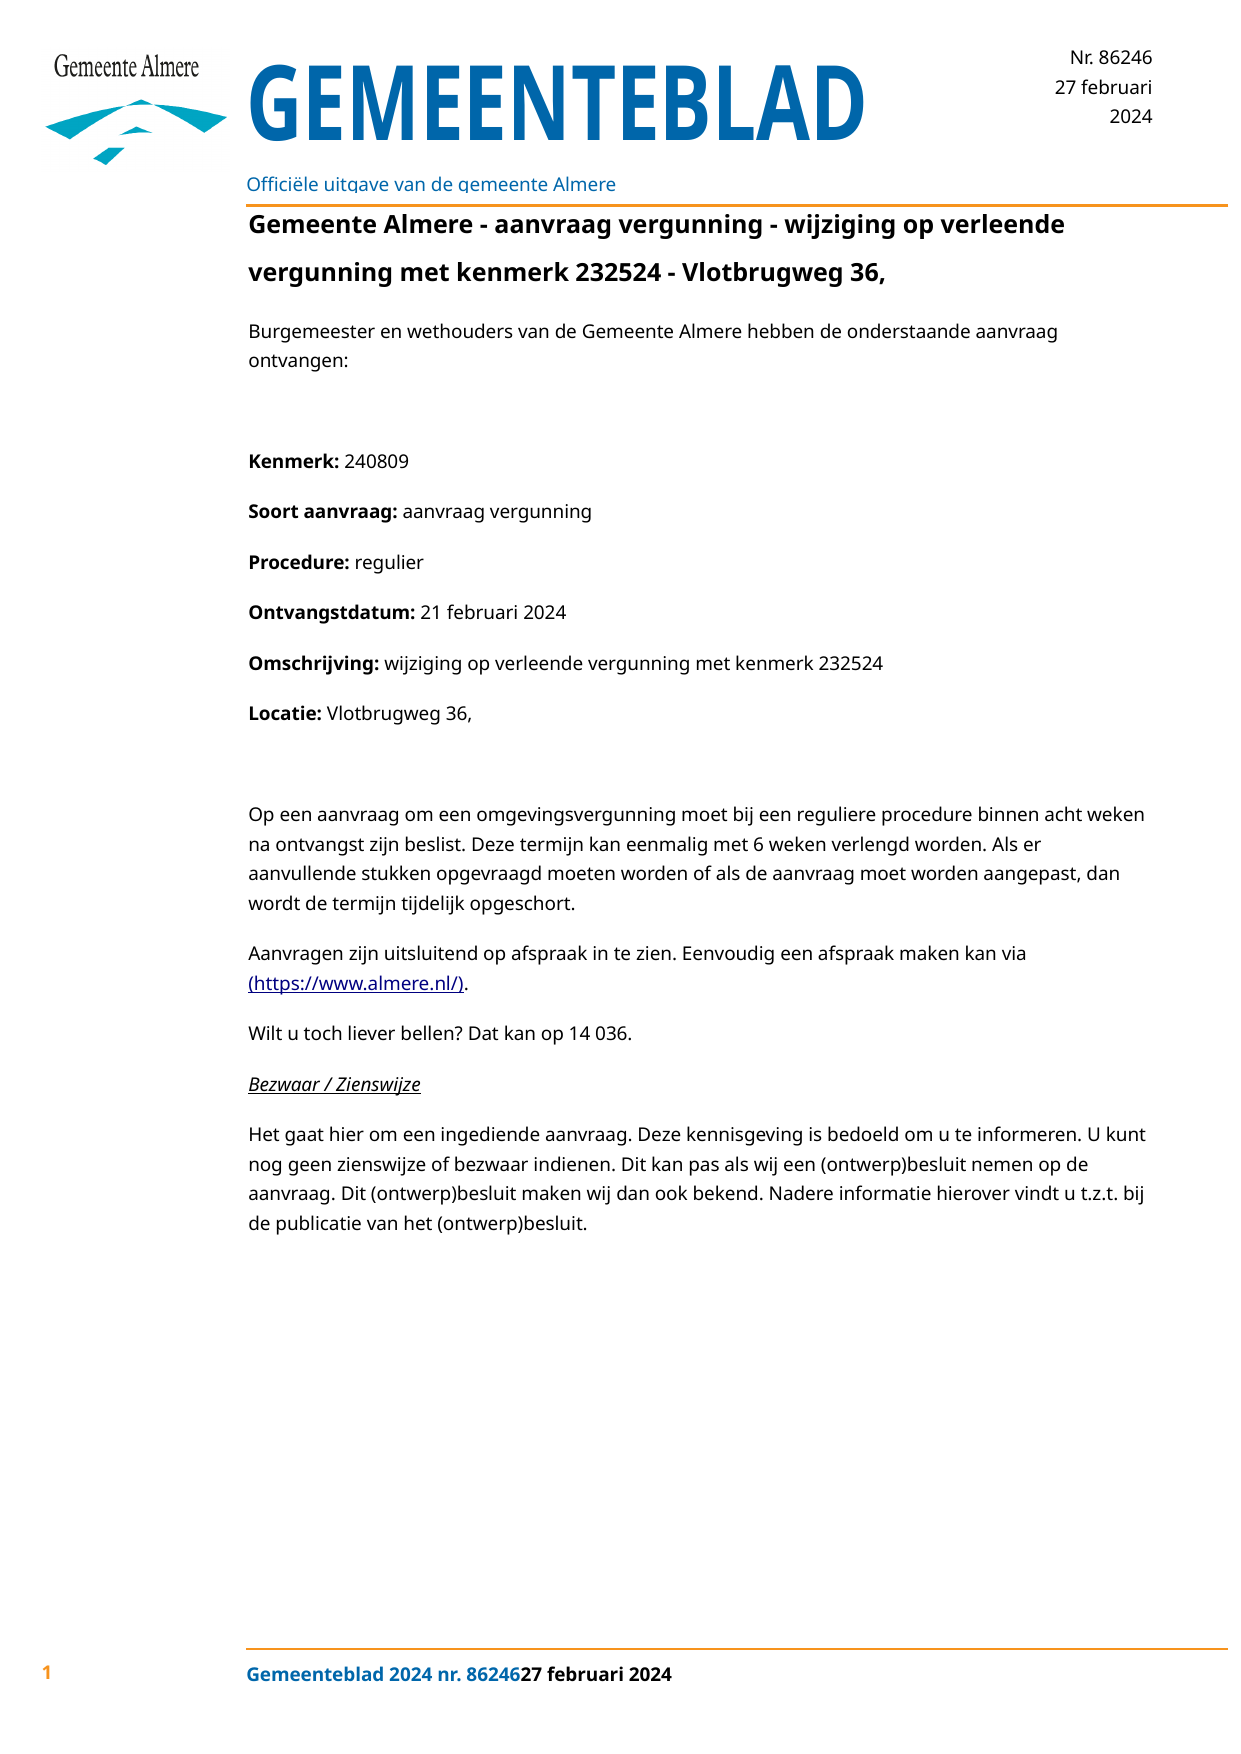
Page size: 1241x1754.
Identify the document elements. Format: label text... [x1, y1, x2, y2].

picture [41, 47, 231, 172]
text Ontvangstdatum: 21 februari 2024 [248, 599, 1152, 625]
text Burgemeester en wethouders van de Gemeente Almere hebben de onderstaande aanvraag ontvangen: [248, 318, 1152, 373]
text Omschrijving: wijziging op verleende vergunning met kenmerk 232524 [248, 650, 1152, 676]
text Het gaat hier om een ingediende aanvraag. Deze kennisgeving is bedoeld om u te informeren. U kunt nog geen zienswijze of bezwaar indienen. Dit kan pas als wij een (ontwerp)besluit nemen op de aanvraag. Dit (ontwerp)besluit maken wij dan ook bekend. Nadere informatie hierover vindt u t.z.t. bij de publicatie van het (ontwerp)besluit. [248, 1121, 1152, 1236]
text Aanvragen zijn uitsluitend op afspraak in te zien. Eenvoudig een afspraak maken kan via (https://www.almere.nl/). [248, 940, 1152, 996]
text Kenmerk: 240809 [248, 448, 1152, 474]
text Procedure: regulier [248, 549, 1152, 575]
text Gemeente Almere - aanvraag vergunning - wijziging op verleende vergunning met kenmerk 232524 - Vlotbrugweg 36, [248, 207, 1152, 288]
text Soort aanvraag: aanvraag vergunning [248, 499, 1152, 524]
text Wilt u toch liever bellen? Dat kan op 14 036. [248, 1020, 1152, 1046]
text Bezwaar / Zienswijze [248, 1071, 1152, 1097]
text Op een aanvraag om een omgevingsvergunning moet bij een reguliere procedure binnen acht weken na ontvangst zijn beslist. Deze termijn kan eenmalig met 6 weken verlengd worden. Als er aanvullende stukken opgevraagd moeten worden of als de aanvraag moet worden aangepast, dan wordt de termijn tijdelijk opgeschort. [248, 801, 1152, 916]
text Locatie: Vlotbrugweg 36, [248, 700, 1152, 726]
